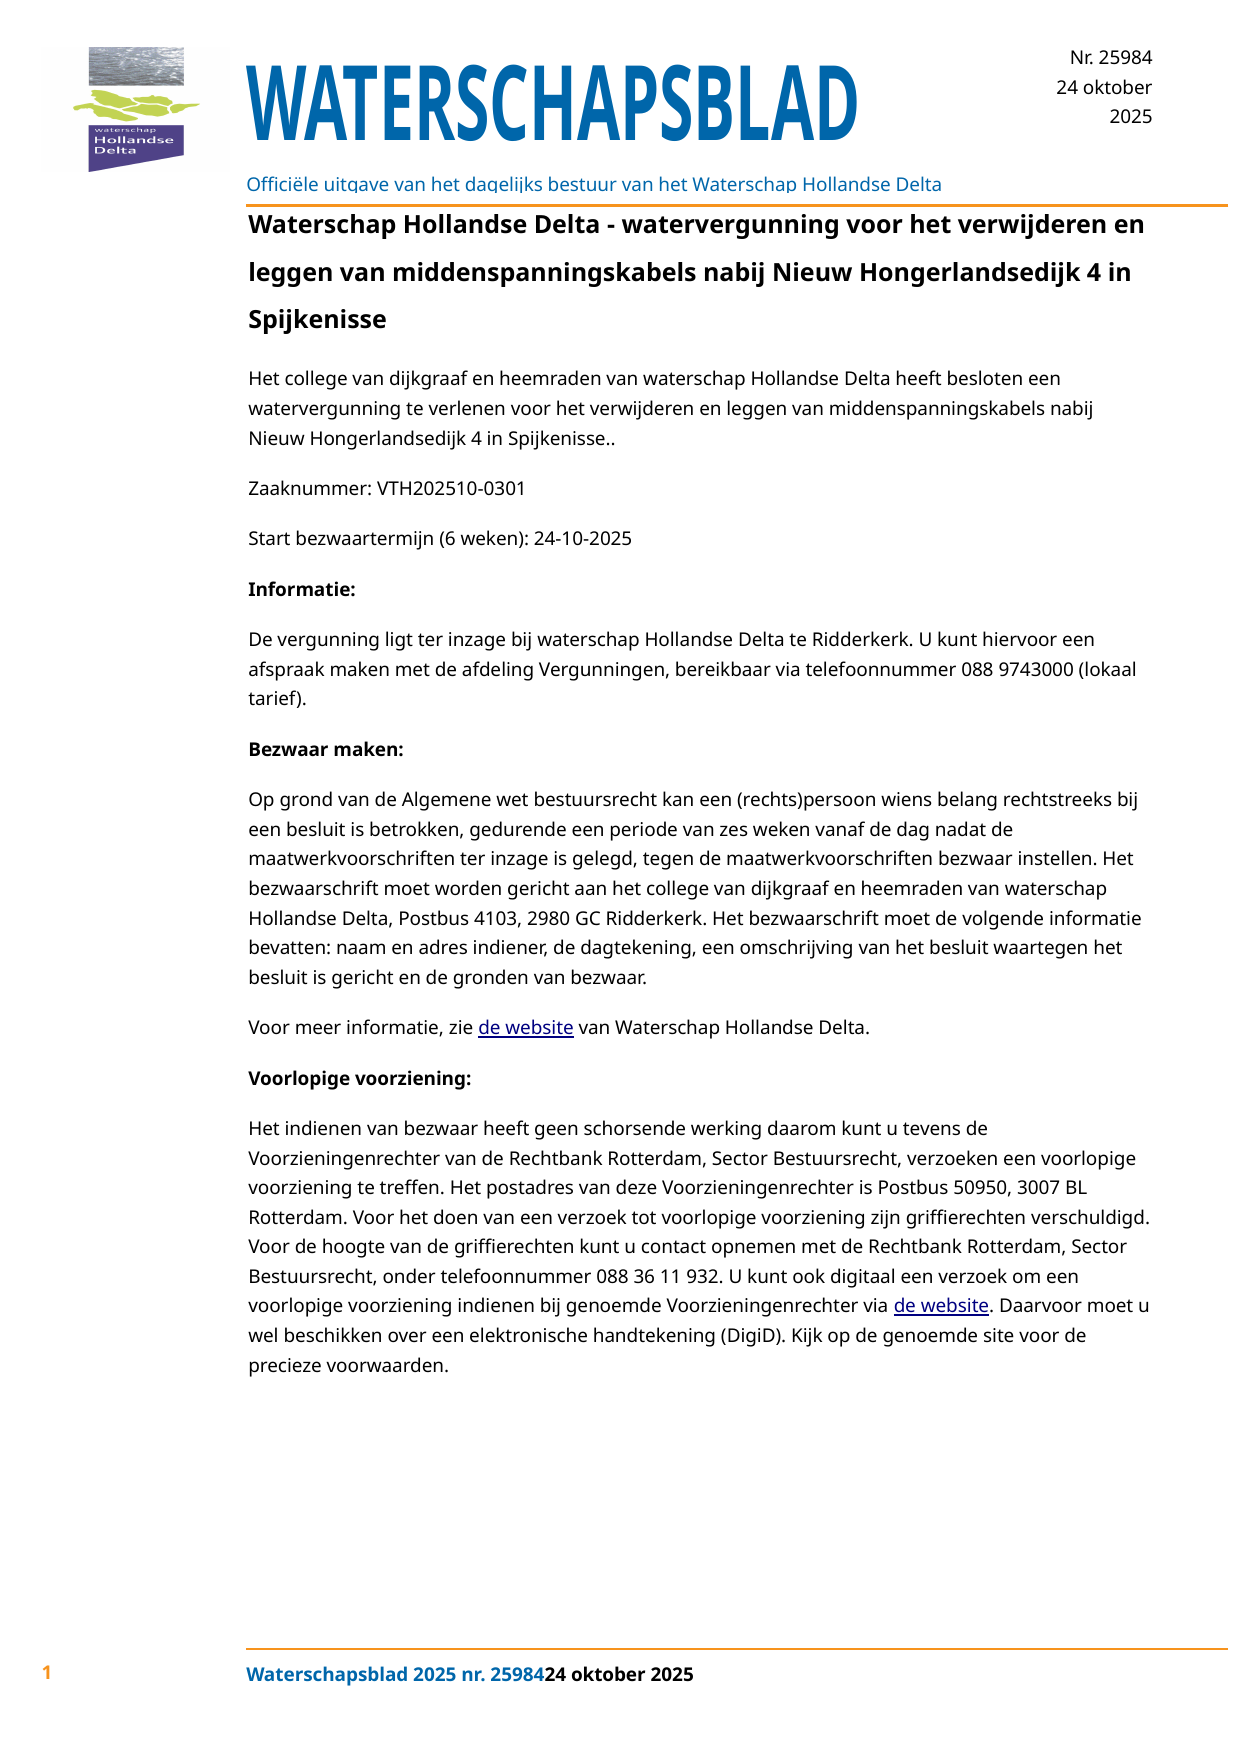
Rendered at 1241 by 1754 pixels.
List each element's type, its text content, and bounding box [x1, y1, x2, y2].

text Waterschap Hollandse Delta - watervergunning voor het verwijderen en leggen van middenspanningskabels nabij Nieuw Hongerlandsedijk 4 in Spijkenisse [248, 207, 1152, 336]
text Het college van dijkgraaf en heemraden van waterschap Hollandse Delta heeft besloten een watervergunning te verlenen voor het verwijderen en leggen van middenspanningskabels nabij Nieuw Hongerlandsedijk 4 in Spijkenisse.. [248, 366, 1152, 450]
text Op grond van de Algemene wet bestuursrecht kan een (rechts)persoon wiens belang rechtstreeks bij een besluit is betrokken, gedurende een periode van zes weken vanaf de dag nadat de maatwerkvoorschriften ter inzage is gelegd, tegen de maatwerkvoorschriften bezwaar instellen. Het bezwaarschrift moet worden gericht aan het college van dijkgraaf en heemraden van waterschap Hollandse Delta, Postbus 4103, 2980 GC Ridderkerk. Het bezwaarschrift moet de volgende informatie bevatten: naam en adres indiener, de dagtekening, een omschrijving van het besluit waartegen het besluit is gericht en de gronden van bezwaar. [248, 786, 1152, 989]
text Het indienen van bezwaar heeft geen schorsende werking daarom kunt u tevens de Voorzieningenrechter van de Rechtbank Rotterdam, Sector Bestuursrecht, verzoeken een voorlopige voorziening te treffen. Het postadres van deze Voorzieningenrechter is Postbus 50950, 3007 BL Rotterdam. Voor het doen van een verzoek tot voorlopige voorziening zijn griffierechten verschuldigd. Voor de hoogte van de griffierechten kunt u contact opnemen met de Rechtbank Rotterdam, Sector Bestuursrecht, onder telefoonnummer 088 36 11 932. U kunt ook digitaal een verzoek om een voorlopige voorziening indienen bij genoemde Voorzieningenrechter via de website. Daarvoor moet u wel beschikken over een elektronische handtekening (DigiD). Kijk op de genoemde site voor de precieze voorwaarden. [248, 1115, 1152, 1377]
text Informatie: [248, 576, 1152, 602]
text Bezwaar maken: [248, 736, 1152, 762]
text Voor meer informatie, zie de website van Waterschap Hollandse Delta. [248, 1014, 1152, 1040]
text De vergunning ligt ter inzage bij waterschap Hollandse Delta te Ridderkerk. U kunt hiervoor een afspraak maken met de afdeling Vergunningen, bereikbaar via telefoonnummer 088 9743000 (lokaal tarief). [248, 626, 1152, 711]
text Voorlopige voorziening: [248, 1065, 1152, 1090]
text Start bezwaartermijn (6 weken): 24-10-2025 [248, 526, 1152, 551]
text Zaaknummer: VTH202510-0301 [248, 475, 1152, 501]
picture [41, 47, 231, 172]
